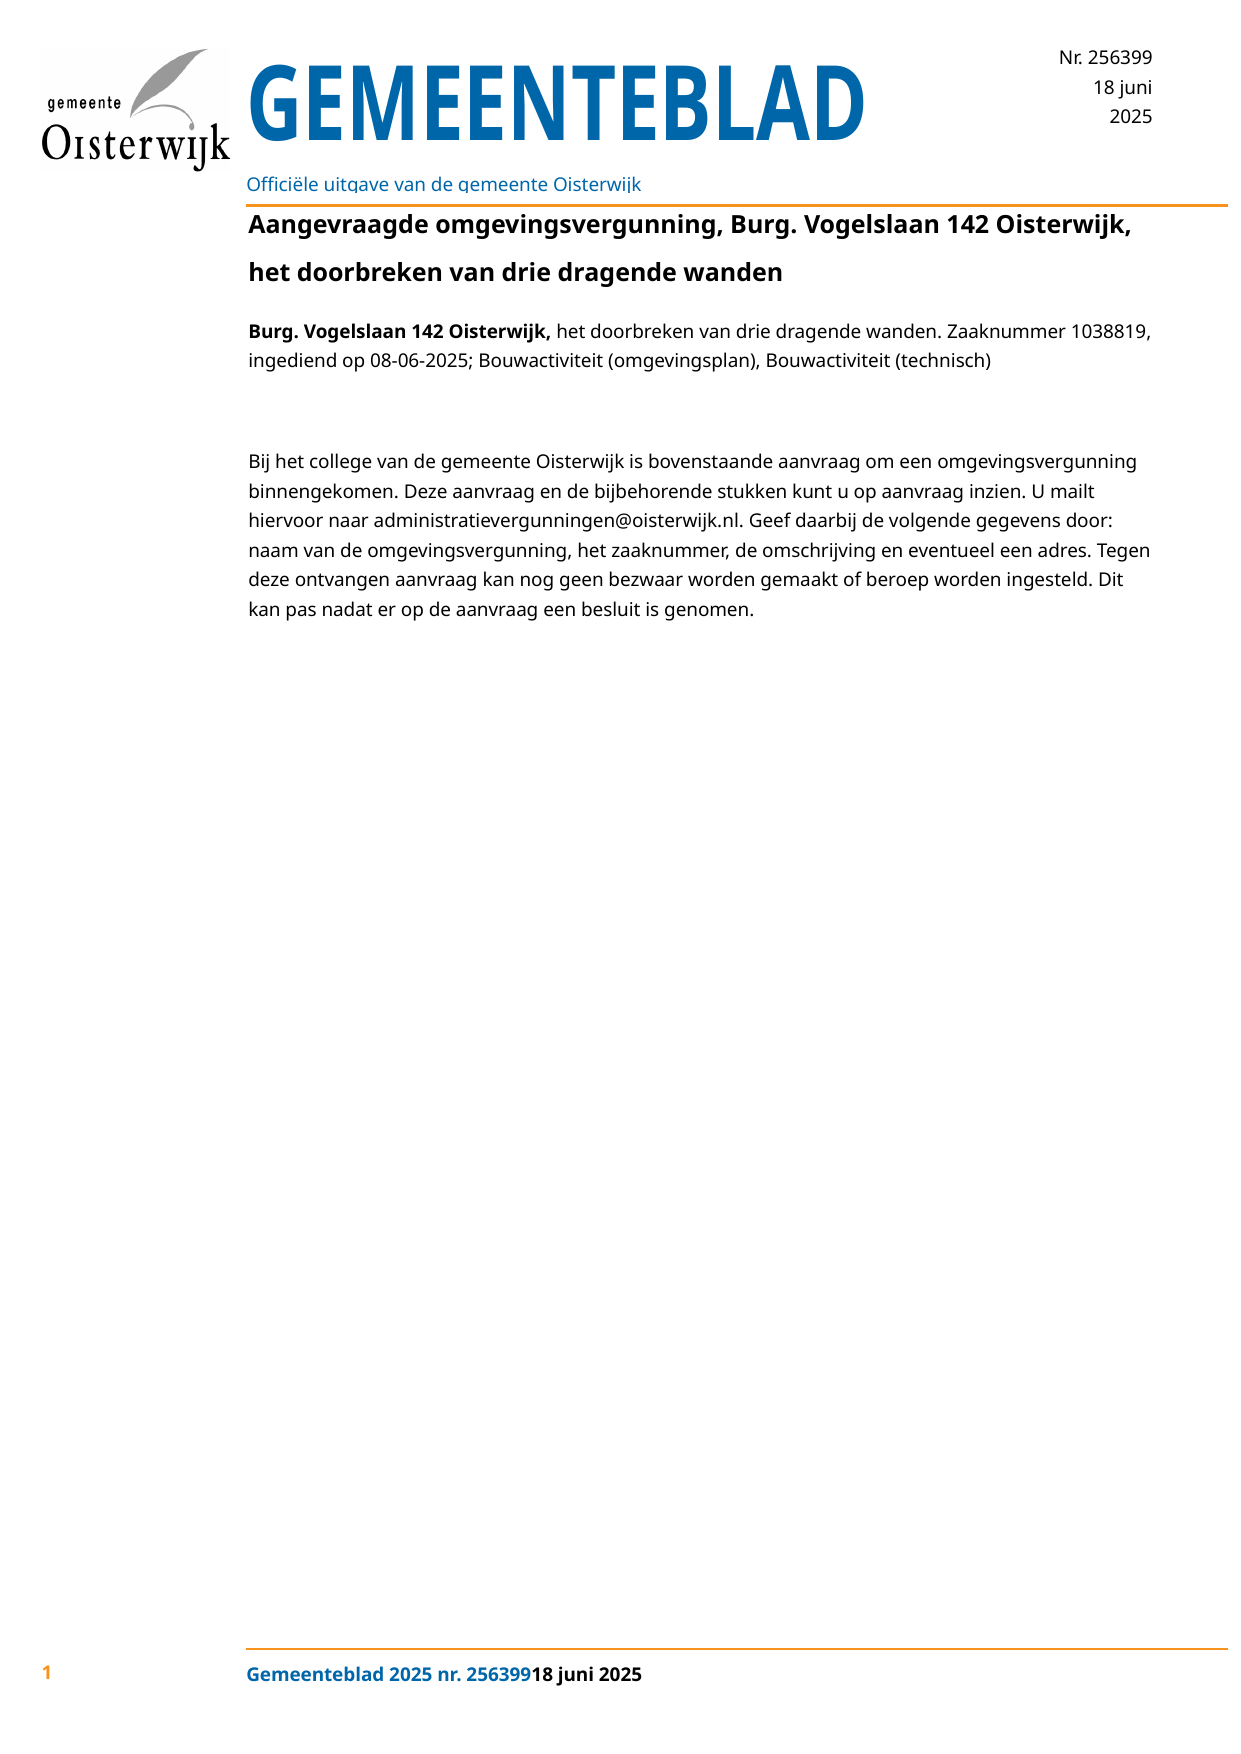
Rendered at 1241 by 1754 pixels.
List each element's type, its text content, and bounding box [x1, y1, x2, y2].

text Aangevraagde omgevingsvergunning, Burg. Vogelslaan 142 Oisterwijk, het doorbreken van drie dragende wanden [248, 207, 1152, 288]
text Burg. Vogelslaan 142 Oisterwijk, het doorbreken van drie dragende wanden. Zaaknummer 1038819, ingediend op 08-06-2025; Bouwactiviteit (omgevingsplan), Bouwactiviteit (technisch) [248, 318, 1152, 373]
text Bij het college van de gemeente Oisterwijk is bovenstaande aanvraag om een omgevingsvergunning binnengekomen. Deze aanvraag en de bijbehorende stukken kunt u op aanvraag inzien. U mailt hiervoor naar administratievergunningen@oisterwijk.nl. Geef daarbij de volgende gegevens door: naam van de omgevingsvergunning, het zaaknummer, de omschrijving en eventueel een adres. Tegen deze ontvangen aanvraag kan nog geen bezwaar worden gemaakt of beroep worden ingesteld. Dit kan pas nadat er op de aanvraag een besluit is genomen. [248, 448, 1152, 622]
picture [41, 47, 231, 172]
